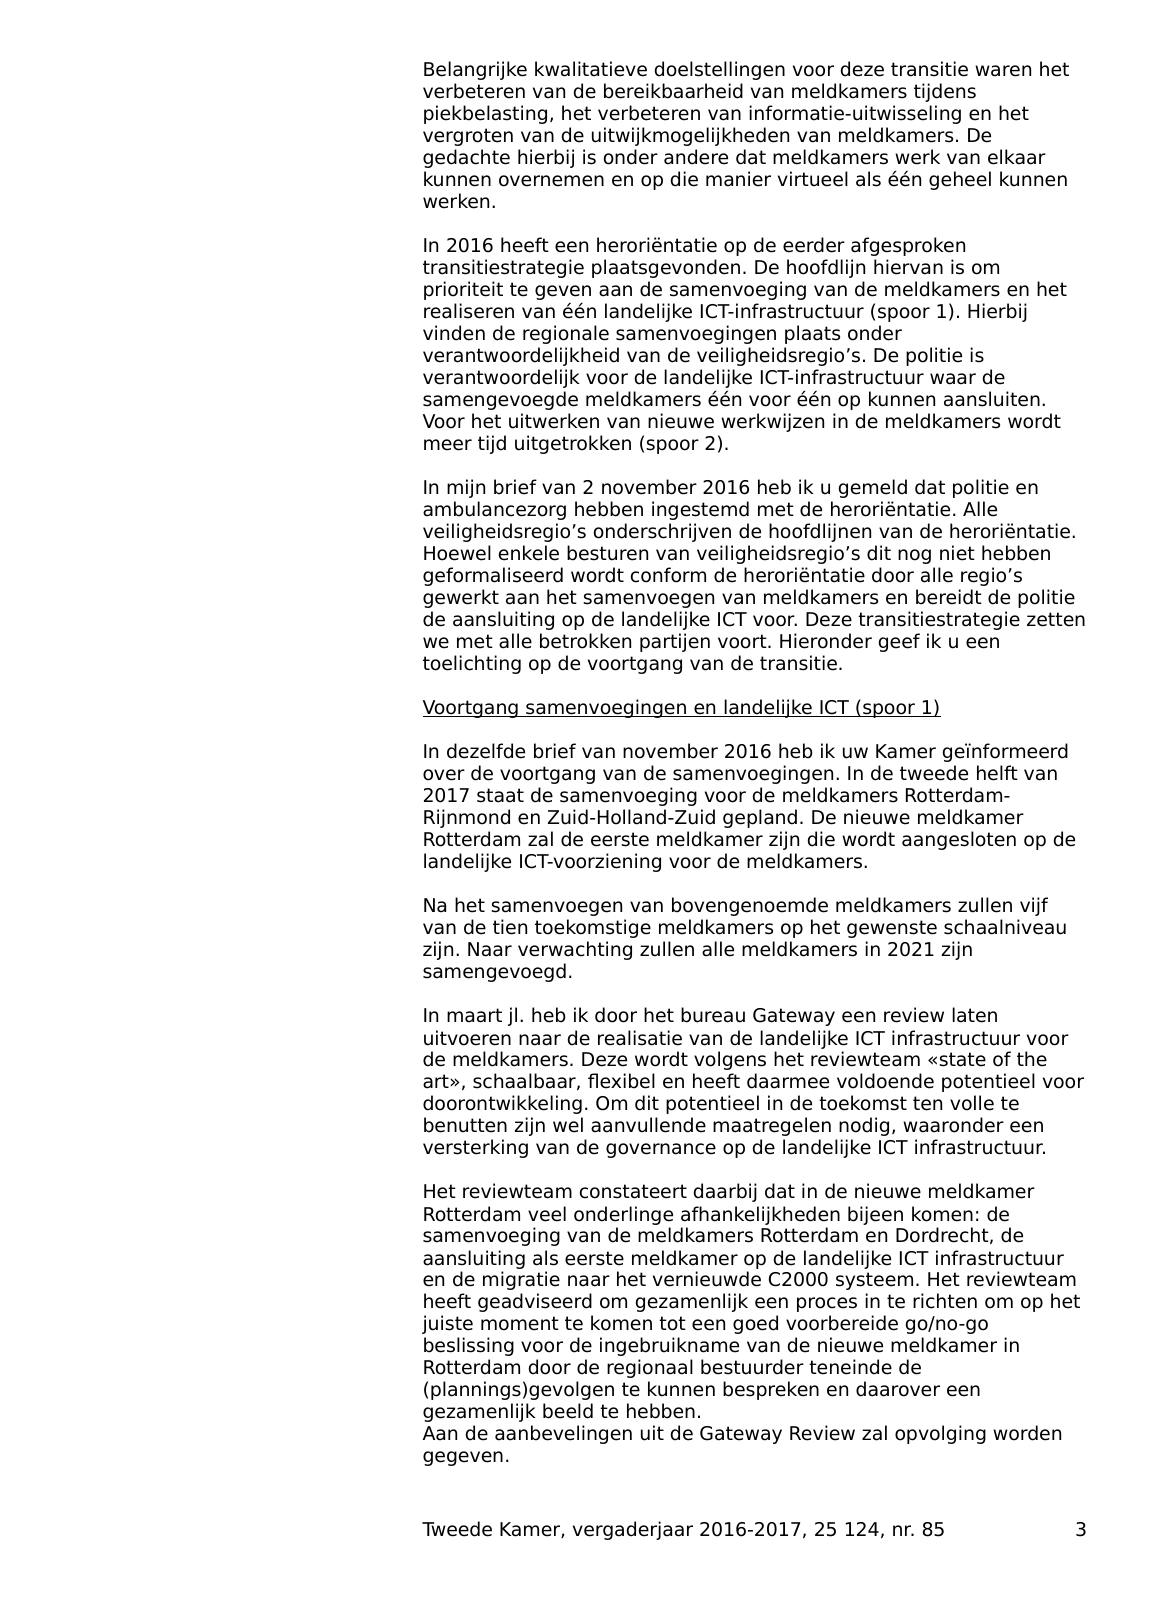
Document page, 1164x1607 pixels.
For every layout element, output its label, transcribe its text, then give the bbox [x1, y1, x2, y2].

subtitle Voortgang samenvoegingen en landelijke ICT (spoor 1) [422, 697, 1087, 719]
text In dezelfde brief van november 2016 heb ik uw Kamer geïnformeerd over de voortgang van de samenvoegingen. In de tweede helft van 2017 staat de samenvoeging voor de meldkamers Rotterdam-Rijnmond en Zuid-Holland-Zuid gepland. De nieuwe meldkamer Rotterdam zal de eerste meldkamer zijn die wordt aangesloten op de landelijke ICT-voorziening voor de meldkamers. [422, 741, 1087, 873]
text In 2016 heeft een heroriëntatie op de eerder afgesproken transitiestrategie plaatsgevonden. De hoofdlijn hiervan is om prioriteit te geven aan de samenvoeging van de meldkamers en het realiseren van één landelijke ICT-infrastructuur (spoor 1). Hierbij vinden de regionale samenvoegingen plaats onder verantwoordelijkheid van de veiligheidsregio’s. De politie is verantwoordelijk voor de landelijke ICT-infrastructuur waar de samengevoegde meldkamers één voor één op kunnen aansluiten. Voor het uitwerken van nieuwe werkwijzen in de meldkamers wordt meer tijd uitgetrokken (spoor 2). [422, 235, 1087, 455]
text Na het samenvoegen van bovengenoemde meldkamers zullen vijf van de tien toekomstige meldkamers op het gewenste schaalniveau zijn. Naar verwachting zullen alle meldkamers in 2021 zijn samengevoegd. [422, 895, 1087, 983]
text In mijn brief van 2 november 2016 heb ik u gemeld dat politie en ambulancezorg hebben ingestemd met de heroriëntatie. Alle veiligheidsregio’s onderschrijven de hoofdlijnen van de heroriëntatie. Hoewel enkele besturen van veiligheidsregio’s dit nog niet hebben geformaliseerd wordt conform de heroriëntatie door alle regio’s gewerkt aan het samenvoegen van meldkamers en bereidt de politie de aansluiting op de landelijke ICT voor. Deze transitiestrategie zetten we met alle betrokken partijen voort. Hieronder geef ik u een toelichting op de voortgang van de transitie. [422, 477, 1087, 675]
text Aan de aanbevelingen uit de Gateway Review zal opvolging worden gegeven. [422, 1423, 1087, 1467]
text Het reviewteam constateert daarbij dat in de nieuwe meldkamer Rotterdam veel onderlinge afhankelijkheden bijeen komen: de samenvoeging van de meldkamers Rotterdam en Dordrecht, de aansluiting als eerste meldkamer op de landelijke ICT infrastructuur en de migratie naar het vernieuwde C2000 systeem. Het reviewteam heeft geadviseerd om gezamenlijk een proces in te richten om op het juiste moment te komen tot een goed voorbereide go/no-go beslissing voor de ingebruikname van de nieuwe meldkamer in Rotterdam door de regionaal bestuurder teneinde de (plannings)gevolgen te kunnen bespreken en daarover een gezamenlijk beeld te hebben. [422, 1181, 1087, 1423]
text In maart jl. heb ik door het bureau Gateway een review laten uitvoeren naar de realisatie van de landelijke ICT infrastructuur voor de meldkamers. Deze wordt volgens het reviewteam «state of the art», schaalbaar, flexibel en heeft daarmee voldoende potentieel voor doorontwikkeling. Om dit potentieel in de toekomst ten volle te benutten zijn wel aanvullende maatregelen nodig, waaronder een versterking van de governance op de landelijke ICT infrastructuur. [422, 1005, 1087, 1159]
text Belangrijke kwalitatieve doelstellingen voor deze transitie waren het verbeteren van de bereikbaarheid van meldkamers tijdens piekbelasting, het verbeteren van informatie-uitwisseling en het vergroten van de uitwijkmogelijkheden van meldkamers. De gedachte hierbij is onder andere dat meldkamers werk van elkaar kunnen overnemen en op die manier virtueel als één geheel kunnen werken. [422, 59, 1087, 213]
